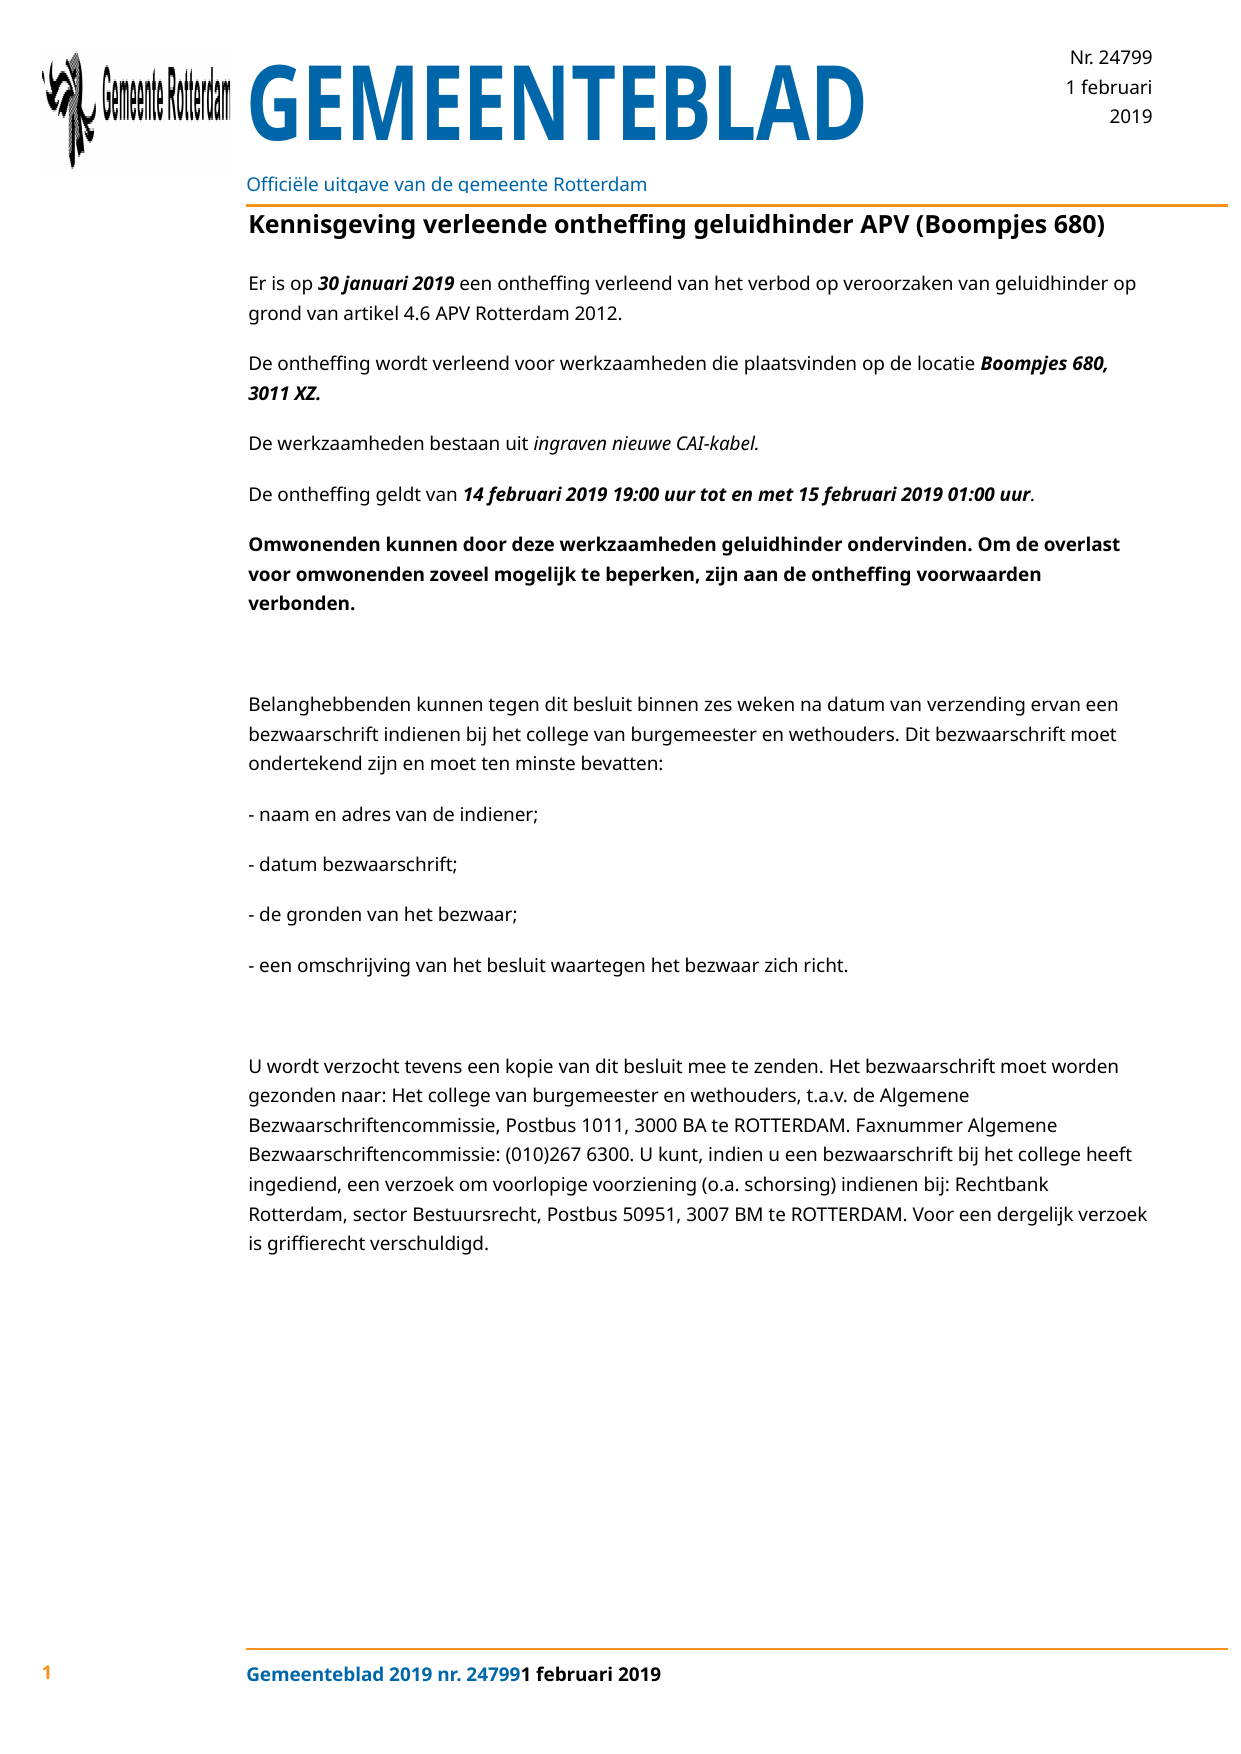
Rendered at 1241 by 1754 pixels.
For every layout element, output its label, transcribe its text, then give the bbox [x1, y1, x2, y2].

text - een omschrijving van het besluit waartegen het bezwaar zich richt. [248, 952, 1152, 978]
picture [41, 47, 231, 172]
text Belanghebbenden kunnen tegen dit besluit binnen zes weken na datum van verzending ervan een bezwaarschrift indienen bij het college van burgemeester en wethouders. Dit bezwaarschrift moet ondertekend zijn en moet ten minste bevatten: [248, 691, 1152, 776]
text Kennisgeving verleende ontheffing geluidhinder APV (Boompjes 680) [248, 207, 1152, 241]
text - de gronden van het bezwaar; [248, 902, 1152, 927]
text U wordt verzocht tevens een kopie van dit besluit mee te zenden. Het bezwaarschrift moet worden gezonden naar: Het college van burgemeester en wethouders, t.a.v. de Algemene Bezwaarschriftencommissie, Postbus 1011, 3000 BA te ROTTERDAM. Faxnummer Algemene Bezwaarschriftencommissie: (010)267 6300. U kunt, indien u een bezwaarschrift bij het college heeft ingediend, een verzoek om voorlopige voorziening (o.a. schorsing) indienen bij: Rechtbank Rotterdam, sector Bestuursrecht, Postbus 50951, 3007 BM te ROTTERDAM. Voor een dergelijk verzoek is griffierecht verschuldigd. [248, 1053, 1152, 1256]
text De ontheffing wordt verleend voor werkzaamheden die plaatsvinden op de locatie Boompjes 680, 3011 XZ. [248, 350, 1152, 406]
text Er is op 30 januari 2019 een ontheffing verleend van het verbod op veroorzaken van geluidhinder op grond van artikel 4.6 APV Rotterdam 2012. [248, 270, 1152, 326]
text Omwonenden kunnen door deze werkzaamheden geluidhinder ondervinden. Om de overlast voor omwonenden zoveel mogelijk te beperken, zijn aan de ontheffing voorwaarden verbonden. [248, 531, 1152, 616]
text - naam en adres van de indiener; [248, 801, 1152, 826]
text De ontheffing geldt van 14 februari 2019 19:00 uur tot en met 15 februari 2019 01:00 uur. [248, 481, 1152, 506]
text - datum bezwaarschrift; [248, 851, 1152, 877]
text De werkzaamheden bestaan uit ingraven nieuwe CAI-kabel. [248, 430, 1152, 456]
